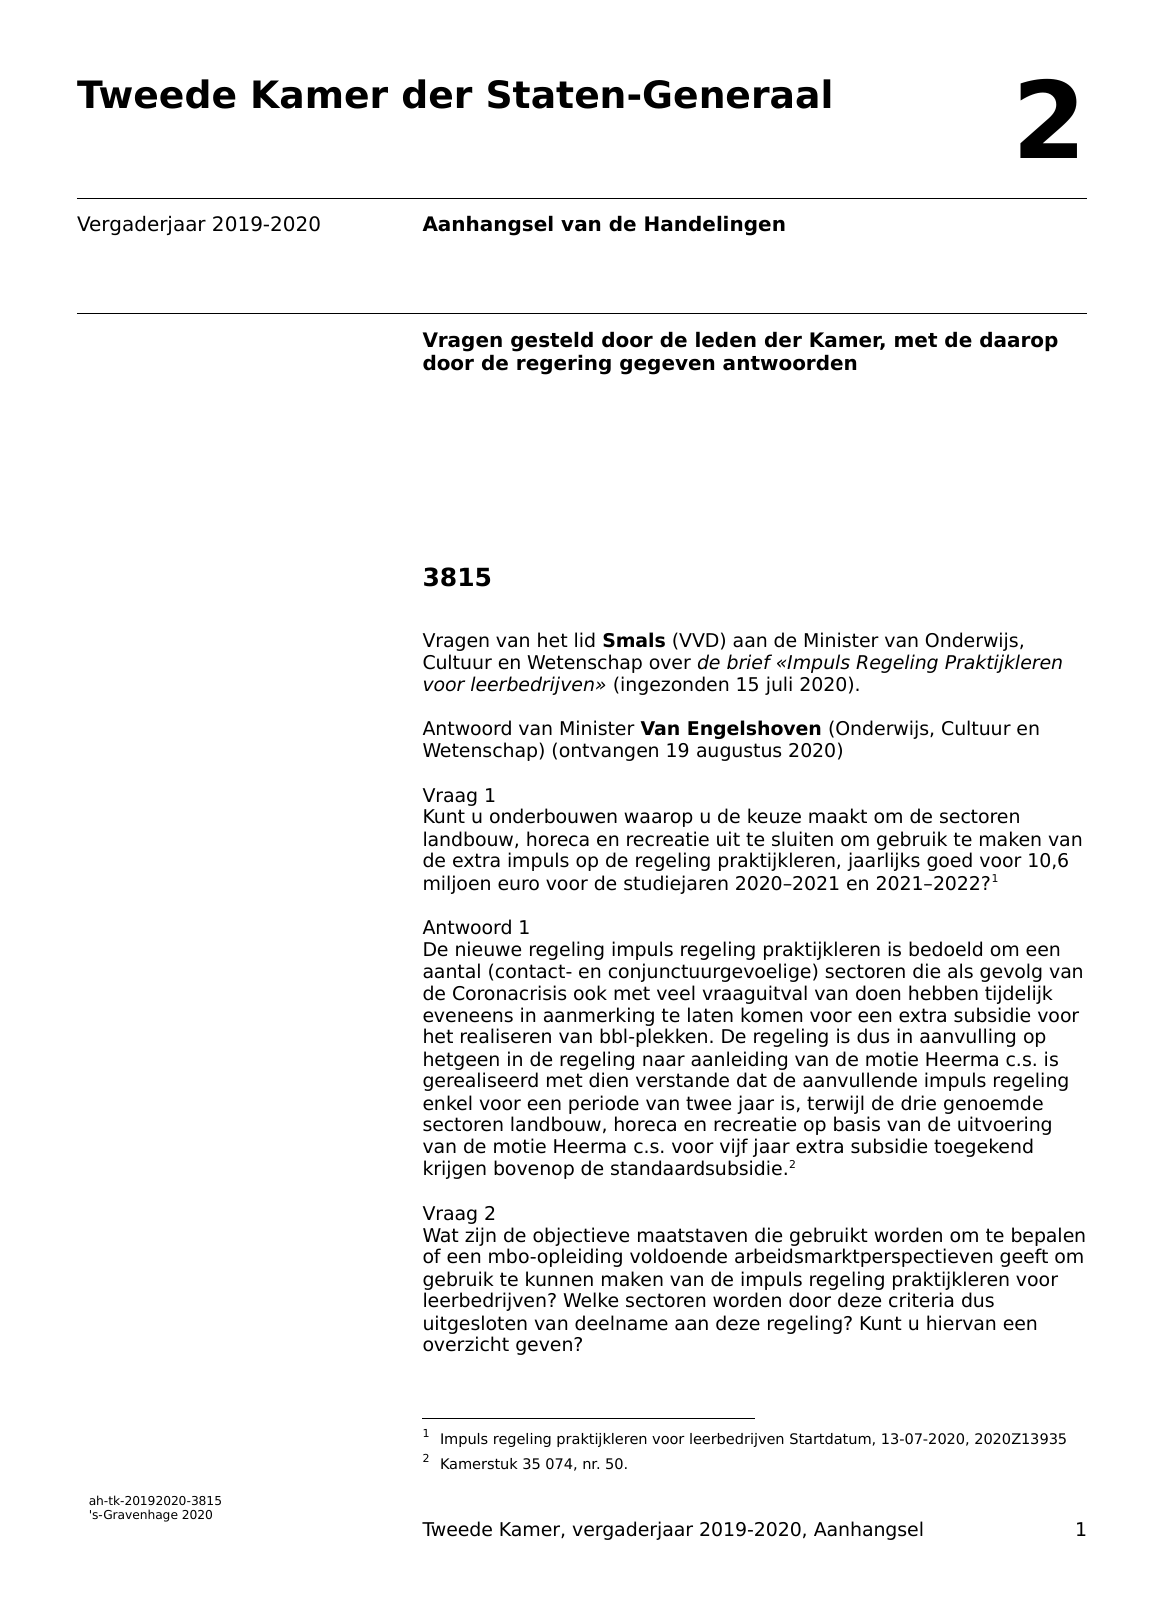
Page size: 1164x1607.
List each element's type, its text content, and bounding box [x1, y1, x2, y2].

table_cell [77, 314, 422, 375]
text De nieuwe regeling impuls regeling praktijkleren is bedoeld om een aantal (contact- en conjunctuurgevoelige) sectoren die als gevolg van de Coronacrisis ook met veel vraaguitval van doen hebben tijdelijk eveneens in aanmerking te laten komen voor een extra subsidie voor het realiseren van bbl-plekken. De regeling is dus in aanvulling op hetgeen in de regeling naar aanleiding van de motie Heerma c.s. is gerealiseerd met dien verstande dat de aanvullende impuls regeling enkel voor een periode van twee jaar is, terwijl de drie genoemde sectoren landbouw, horeca en recreatie op basis van de uitvoering van de motie Heerma c.s. voor vijf jaar extra subsidie toegekend krijgen bovenop de standaardsubsidie. [422, 938, 1087, 1180]
text Kamerstuk 35 074, nr. 50. [422, 1452, 1087, 1474]
table_header Tweede Kamer der Staten-Generaal [77, 59, 886, 198]
table_cell Aanhangsel van de Handelingen [422, 199, 1087, 313]
text Kunt u onderbouwen waarop u de keuze maakt om de sectoren landbouw, horeca en recreatie uit te sluiten om gebruik te maken van de extra impuls op de regeling praktijkleren, jaarlijks goed voor 10,6 miljoen euro voor de studiejaren 2020–2021 en 2021–2022? [422, 806, 1087, 894]
text Vraag 2 [422, 1202, 1087, 1224]
text Antwoord 1 [422, 917, 1087, 938]
text 's-Gravenhage 2020 [88, 1508, 323, 1522]
text Wat zijn de objectieve maatstaven die gebruikt worden om te bepalen of een mbo-opleiding voldoende arbeidsmarktperspectieven geeft om gebruik te kunnen maken van de impuls regeling praktijkleren voor leerbedrijven? Welke sectoren worden door deze criteria dus uitgesloten van deelname aan deze regeling? Kunt u hiervan een overzicht geven? [422, 1224, 1087, 1356]
text Vraag 1 [422, 784, 1087, 806]
text Impuls regeling praktijkleren voor leerbedrijven Startdatum, 13-07-2020, 2020Z13935 [422, 1427, 1087, 1449]
table_cell Vragen gesteld door de leden der Kamer, met de daarop door de regering gegeven antwoorden [422, 314, 1087, 375]
text Antwoord van Minister Van Engelshoven (Onderwijs, Cultuur en Wetenschap) (ontvangen 19 augustus 2020) [422, 718, 1087, 762]
text ah-tk-20192020-3815 [88, 1494, 323, 1508]
table_cell Vergaderjaar 2019-2020 [77, 199, 422, 313]
text Vragen van het lid Smals (VVD) aan de Minister van Onderwijs, Cultuur en Wetenschap over de brief «Impuls Regeling Praktijkleren voor leerbedrijven» (ingezonden 15 juli 2020). [422, 630, 1087, 696]
text 3815 [422, 563, 1087, 592]
table_header 2 [886, 59, 1087, 198]
